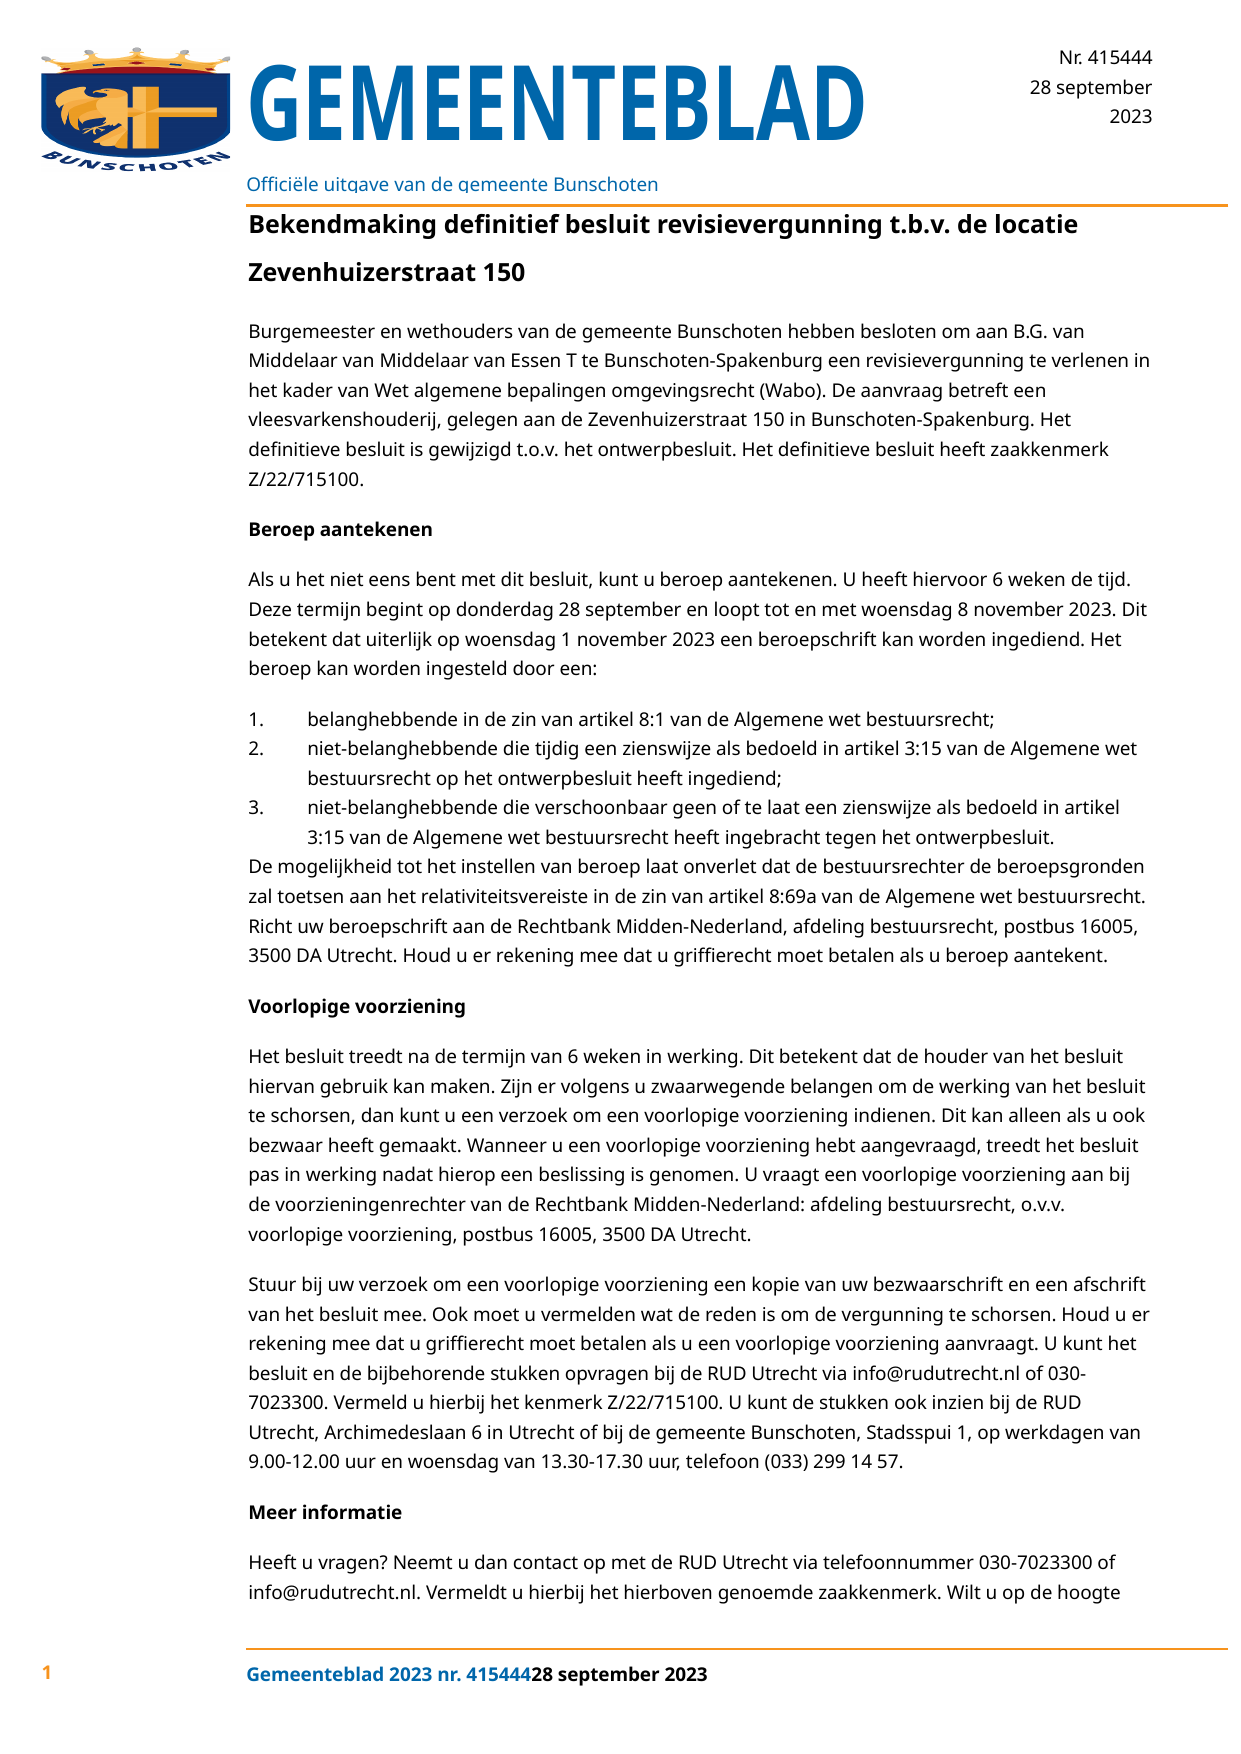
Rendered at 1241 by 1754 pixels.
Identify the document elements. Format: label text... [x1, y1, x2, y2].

list niet-belanghebbende die verschoonbaar geen of te laat een zienswijze als bedoeld in artikel 3:15 van de Algemene wet bestuursrecht heeft ingebracht tegen het ontwerpbesluit. [248, 794, 1152, 850]
text Stuur bij uw verzoek om een voorlopige voorziening een kopie van uw bezwaarschrift en een afschrift van het besluit mee. Ook moet u vermelden wat de reden is om de vergunning te schorsen. Houd u er rekening mee dat u griffierecht moet betalen als u een voorlopige voorziening aanvraagt. U kunt het besluit en de bijbehorende stukken opvragen bij de RUD Utrecht via info@rudutrecht.nl of 030-7023300. Vermeld u hierbij het kenmerk Z/22/715100. U kunt de stukken ook inzien bij de RUD Utrecht, Archimedeslaan 6 in Utrecht of bij de gemeente Bunschoten, Stadsspui 1, op werkdagen van 9.00-12.00 uur en woensdag van 13.30-17.30 uur, telefoon (033) 299 14 57. [248, 1271, 1152, 1474]
text Als u het niet eens bent met dit besluit, kunt u beroep aantekenen. U heeft hiervoor 6 weken de tijd. Deze termijn begint op donderdag 28 september en loopt tot en met woensdag 8 november 2023. Dit betekent dat uiterlijk op woensdag 1 november 2023 een beroepschrift kan worden ingediend. Het beroep kan worden ingesteld door een: [248, 567, 1152, 681]
picture [41, 47, 231, 172]
text Bekendmaking definitief besluit revisievergunning t.b.v. de locatie Zevenhuizerstraat 150 [248, 207, 1152, 288]
text Burgemeester en wethouders van de gemeente Bunschoten hebben besloten om aan B.G. van Middelaar van Middelaar van Essen T te Bunschoten-Spakenburg een revisievergunning te verlenen in het kader van Wet algemene bepalingen omgevingsrecht (Wabo). De aanvraag betreft een vleesvarkenshouderij, gelegen aan de Zevenhuizerstraat 150 in Bunschoten-Spakenburg. Het definitieve besluit is gewijzigd t.o.v. het ontwerpbesluit. Het definitieve besluit heeft zaakkenmerk Z/22/715100. [248, 318, 1152, 492]
list niet-belanghebbende die tijdig een zienswijze als bedoeld in artikel 3:15 van de Algemene wet bestuursrecht op het ontwerpbesluit heeft ingediend; [248, 735, 1152, 791]
text Heeft u vragen? Neemt u dan contact op met de RUD Utrecht via telefoonnummer 030-7023300 of info@rudutrecht.nl. Vermeldt u hierbij het hierboven genoemde zaakkenmerk. Wilt u op de hoogte [248, 1549, 1152, 1605]
text Het besluit treedt na de termijn van 6 weken in werking. Dit betekent dat de houder van het besluit hiervan gebruik kan maken. Zijn er volgens u zwaarwegende belangen om de werking van het besluit te schorsen, dan kunt u een verzoek om een voorlopige voorziening indienen. Dit kan alleen als u ook bezwaar heeft gemaakt. Wanneer u een voorlopige voorziening hebt aangevraagd, treedt het besluit pas in werking nadat hierop een beslissing is genomen. U vraagt een voorlopige voorziening aan bij de voorzieningenrechter van de Rechtbank Midden-Nederland: afdeling bestuursrecht, o.v.v. voorlopige voorziening, postbus 16005, 3500 DA Utrecht. [248, 1043, 1152, 1247]
list belanghebbende in de zin van artikel 8:1 van de Algemene wet bestuursrecht; [248, 706, 1152, 732]
text Meer informatie [248, 1499, 1152, 1525]
text Voorlopige voorziening [248, 993, 1152, 1019]
text De mogelijkheid tot het instellen van beroep laat onverlet dat de bestuursrechter de beroepsgronden zal toetsen aan het relativiteitsvereiste in de zin van artikel 8:69a van de Algemene wet bestuursrecht. Richt uw beroepschrift aan de Rechtbank Midden-Nederland, afdeling bestuursrecht, postbus 16005, 3500 DA Utrecht. Houd u er rekening mee dat u griffierecht moet betalen als u beroep aantekent. [248, 854, 1152, 968]
text Beroep aantekenen [248, 516, 1152, 542]
